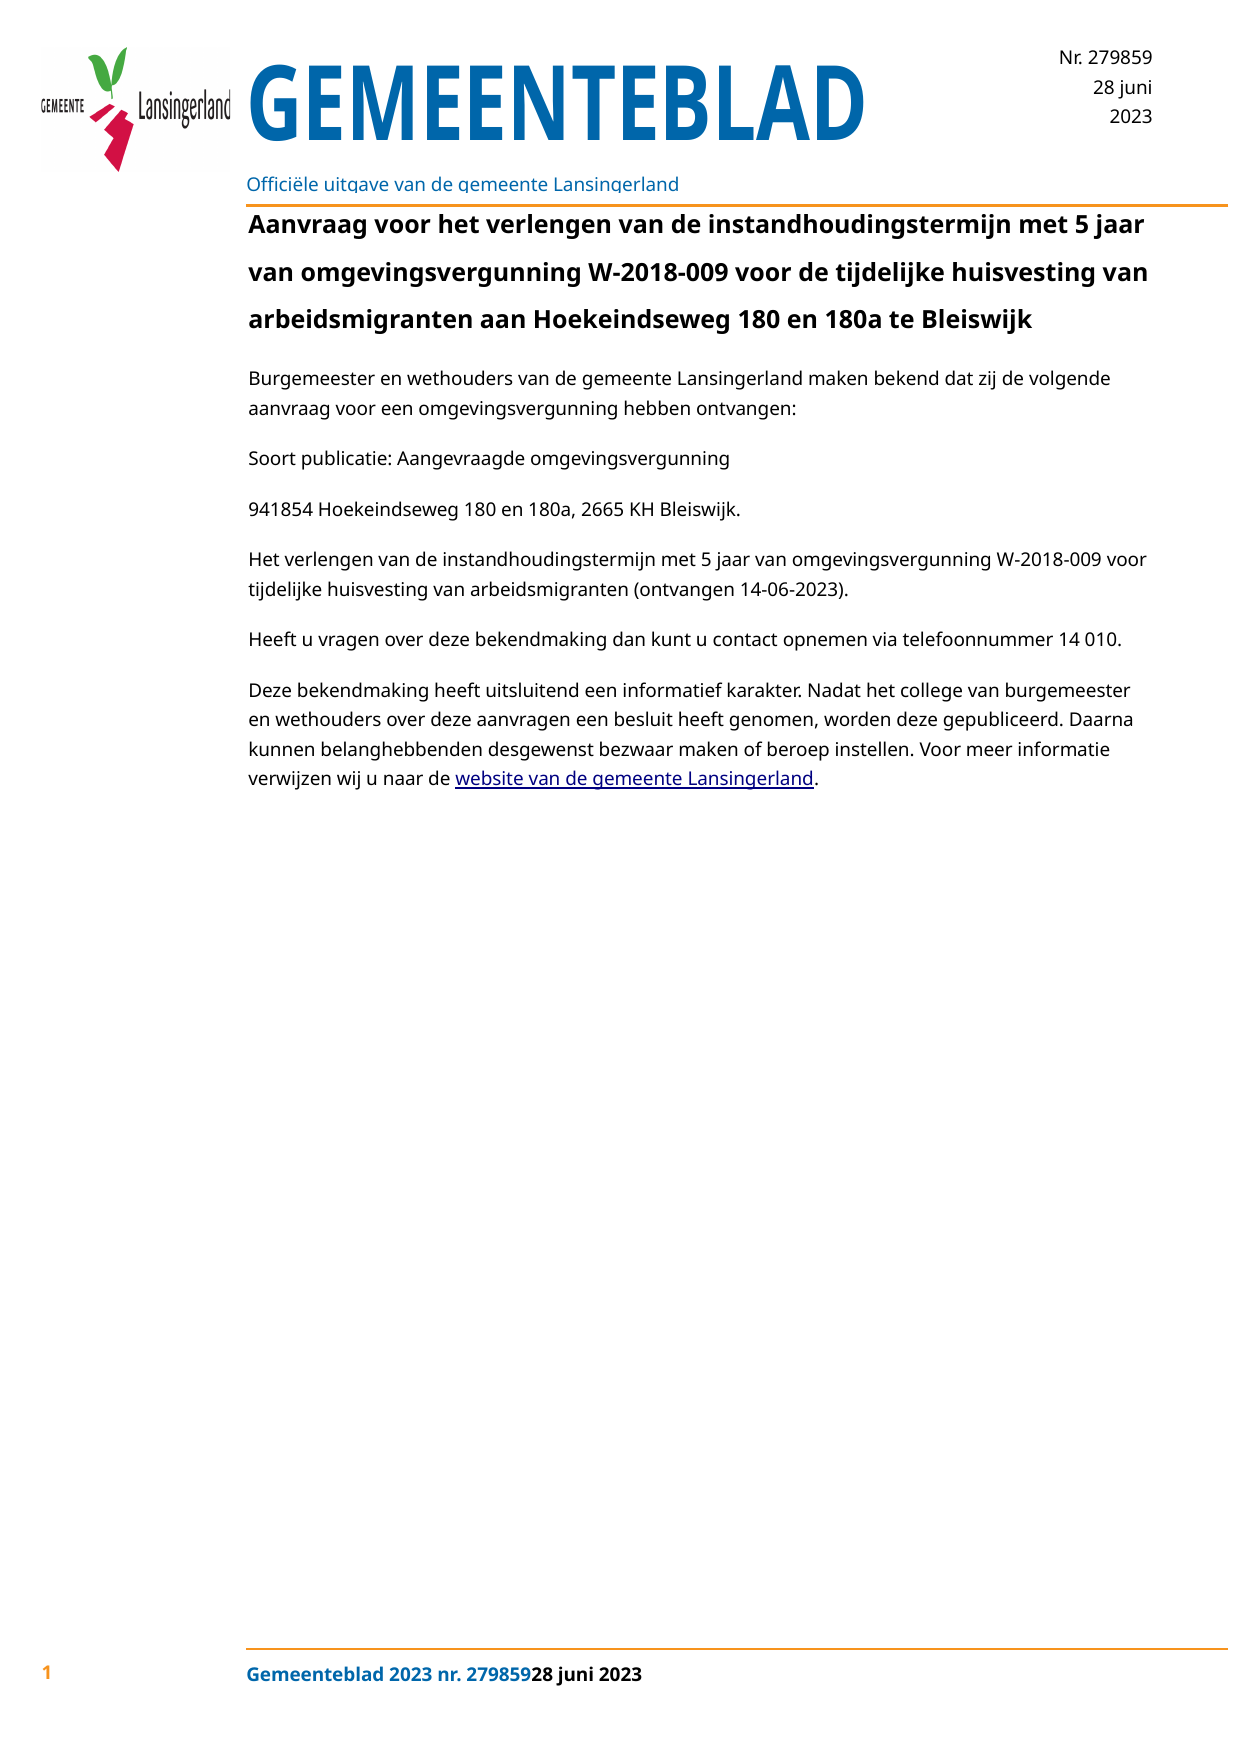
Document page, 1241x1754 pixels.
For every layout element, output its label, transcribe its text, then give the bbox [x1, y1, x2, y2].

text Het verlengen van de instandhoudingstermijn met 5 jaar van omgevingsvergunning W-2018-009 voor tijdelijke huisvesting van arbeidsmigranten (ontvangen 14-06-2023). [248, 546, 1152, 602]
text Deze bekendmaking heeft uitsluitend een informatief karakter. Nadat het college van burgemeester en wethouders over deze aanvragen een besluit heeft genomen, worden deze gepubliceerd. Daarna kunnen belanghebbenden desgewenst bezwaar maken of beroep instellen. Voor meer informatie verwijzen wij u naar de website van de gemeente Lansingerland. [248, 677, 1152, 791]
text Heeft u vragen over deze bekendmaking dan kunt u contact opnemen via telefoonnummer 14 010. [248, 626, 1152, 652]
text Aanvraag voor het verlengen van de instandhoudingstermijn met 5 jaar van omgevingsvergunning W-2018-009 voor de tijdelijke huisvesting van arbeidsmigranten aan Hoekeindseweg 180 en 180a te Bleiswijk [248, 207, 1152, 336]
text Burgemeester en wethouders van de gemeente Lansingerland maken bekend dat zij de volgende aanvraag voor een omgevingsvergunning hebben ontvangen: [248, 366, 1152, 421]
text Soort publicatie: Aangevraagde omgevingsvergunning [248, 446, 1152, 471]
picture [41, 47, 231, 172]
text 941854 Hoekeindseweg 180 en 180a, 2665 KH Bleiswijk. [248, 496, 1152, 522]
